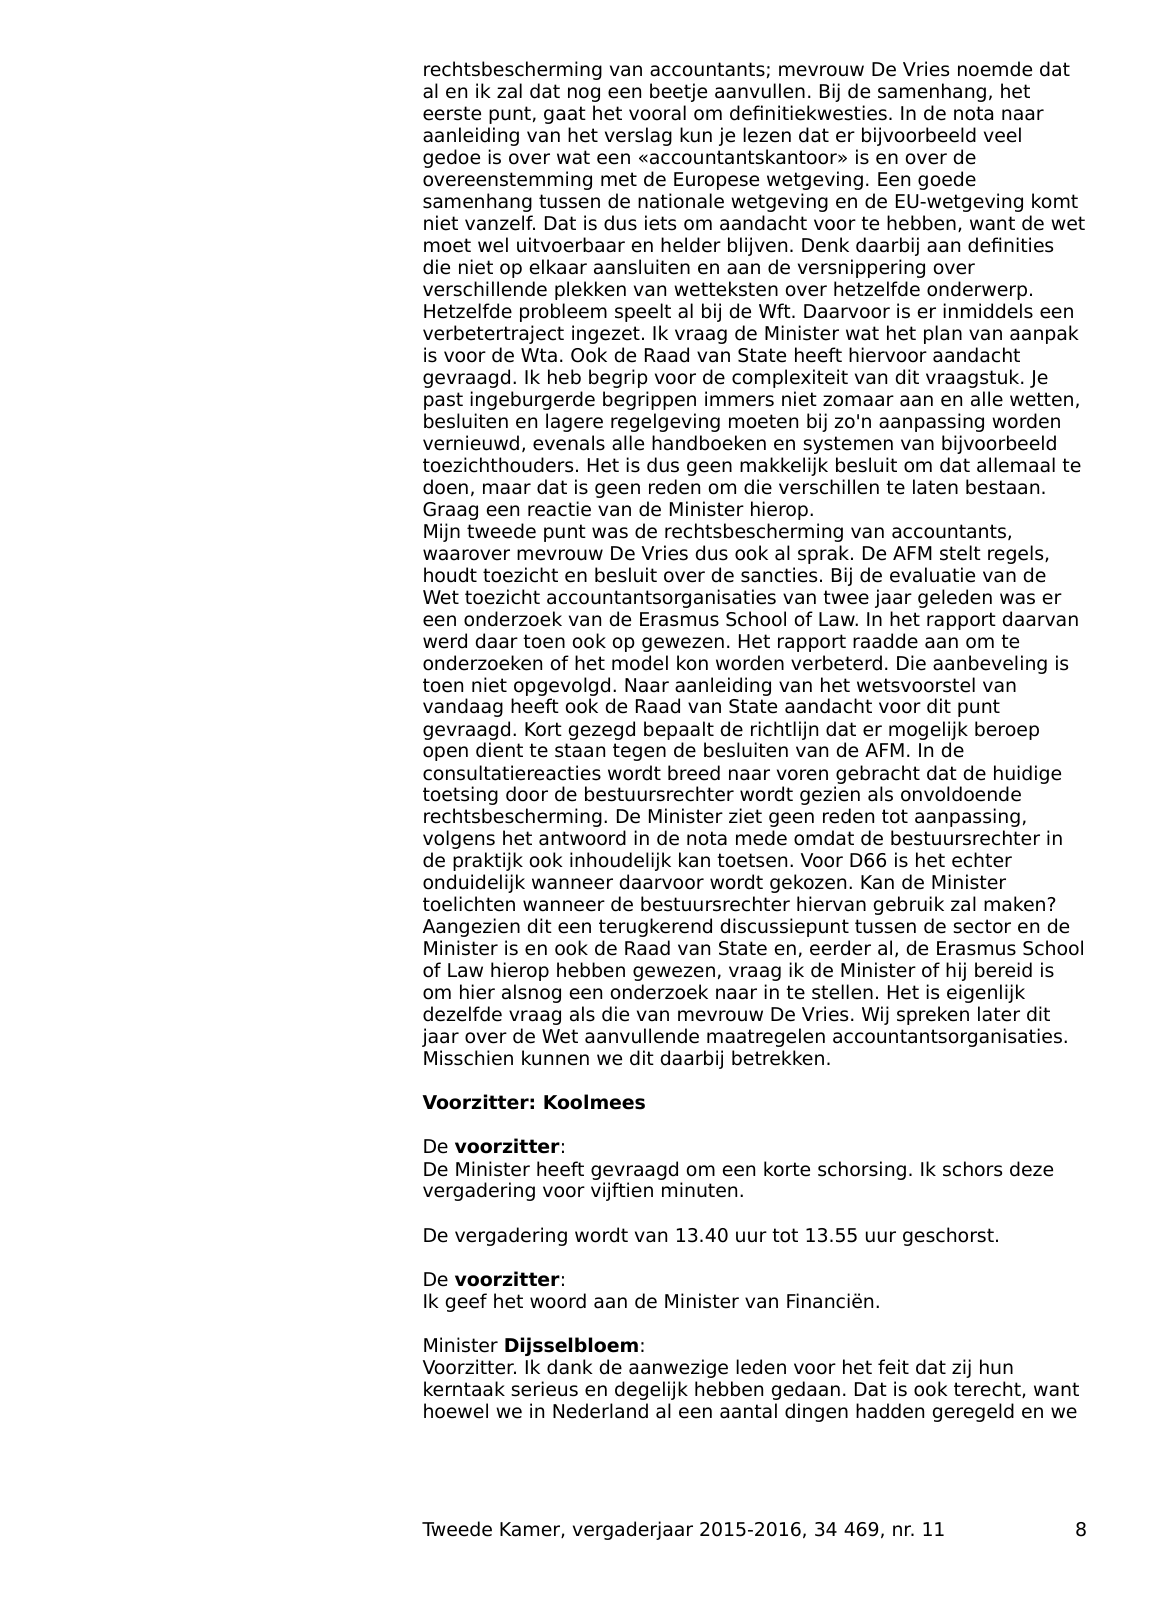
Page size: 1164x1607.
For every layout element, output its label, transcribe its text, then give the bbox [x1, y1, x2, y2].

text Mijn tweede punt was de rechtsbescherming van accountants, waarover mevrouw De Vries dus ook al sprak. De AFM stelt regels, houdt toezicht en besluit over de sancties. Bij de evaluatie van de Wet toezicht accountantsorganisaties van twee jaar geleden was er een onderzoek van de Erasmus School of Law. In het rapport daarvan werd daar toen ook op gewezen. Het rapport raadde aan om te onderzoeken of het model kon worden verbeterd. Die aanbeveling is toen niet opgevolgd. Naar aanleiding van het wetsvoorstel van vandaag heeft ook de Raad van State aandacht voor dit punt gevraagd. Kort gezegd bepaalt de richtlijn dat er mogelijk beroep open dient te staan tegen de besluiten van de AFM. In de consultatiereacties wordt breed naar voren gebracht dat de huidige toetsing door de bestuursrechter wordt gezien als onvoldoende rechtsbescherming. De Minister ziet geen reden tot aanpassing, volgens het antwoord in de nota mede omdat de bestuursrechter in de praktijk ook inhoudelijk kan toetsen. Voor D66 is het echter onduidelijk wanneer daarvoor wordt gekozen. Kan de Minister toelichten wanneer de bestuursrechter hiervan gebruik zal maken? Aangezien dit een terugkerend discussiepunt tussen de sector en de Minister is en ook de Raad van State en, eerder al, de Erasmus School of Law hierop hebben gewezen, vraag ik de Minister of hij bereid is om hier alsnog een onderzoek naar in te stellen. Het is eigenlijk dezelfde vraag als die van mevrouw De Vries. Wij spreken later dit jaar over de Wet aanvullende maatregelen accountantsorganisaties. Misschien kunnen we dit daarbij betrekken. [422, 521, 1087, 1070]
text De Minister heeft gevraagd om een korte schorsing. Ik schors deze vergadering voor vijftien minuten. [422, 1158, 1087, 1202]
text Minister Dijsselbloem: [422, 1335, 1087, 1357]
text rechtsbescherming van accountants; mevrouw De Vries noemde dat al en ik zal dat nog een beetje aanvullen. Bij de samenhang, het eerste punt, gaat het vooral om definitiekwesties. In de nota naar aanleiding van het verslag kun je lezen dat er bijvoorbeeld veel gedoe is over wat een «accountantskantoor» is en over de overeenstemming met de Europese wetgeving. Een goede samenhang tussen de nationale wetgeving en de EU-wetgeving komt niet vanzelf. Dat is dus iets om aandacht voor te hebben, want de wet moet wel uitvoerbaar en helder blijven. Denk daarbij aan definities die niet op elkaar aansluiten en aan de versnippering over verschillende plekken van wetteksten over hetzelfde onderwerp. Hetzelfde probleem speelt al bij de Wft. Daarvoor is er inmiddels een verbetertraject ingezet. Ik vraag de Minister wat het plan van aanpak is voor de Wta. Ook de Raad van State heeft hiervoor aandacht gevraagd. Ik heb begrip voor de complexiteit van dit vraagstuk. Je past ingeburgerde begrippen immers niet zomaar aan en alle wetten, besluiten en lagere regelgeving moeten bij zo'n aanpassing worden vernieuwd, evenals alle handboeken en systemen van bijvoorbeeld toezichthouders. Het is dus geen makkelijk besluit om dat allemaal te doen, maar dat is geen reden om die verschillen te laten bestaan. Graag een reactie van de Minister hierop. [422, 59, 1087, 521]
subtitle Voorzitter: Koolmees [422, 1092, 1087, 1114]
text Ik geef het woord aan de Minister van Financiën. [422, 1291, 1087, 1313]
text De vergadering wordt van 13.40 uur tot 13.55 uur geschorst. [422, 1224, 1087, 1247]
text De voorzitter: [422, 1136, 1087, 1158]
text Voorzitter. Ik dank de aanwezige leden voor het feit dat zij hun kerntaak serieus en degelijk hebben gedaan. Dat is ook terecht, want hoewel we in Nederland al een aantal dingen hadden geregeld en we [422, 1357, 1087, 1423]
text De voorzitter: [422, 1269, 1087, 1291]
